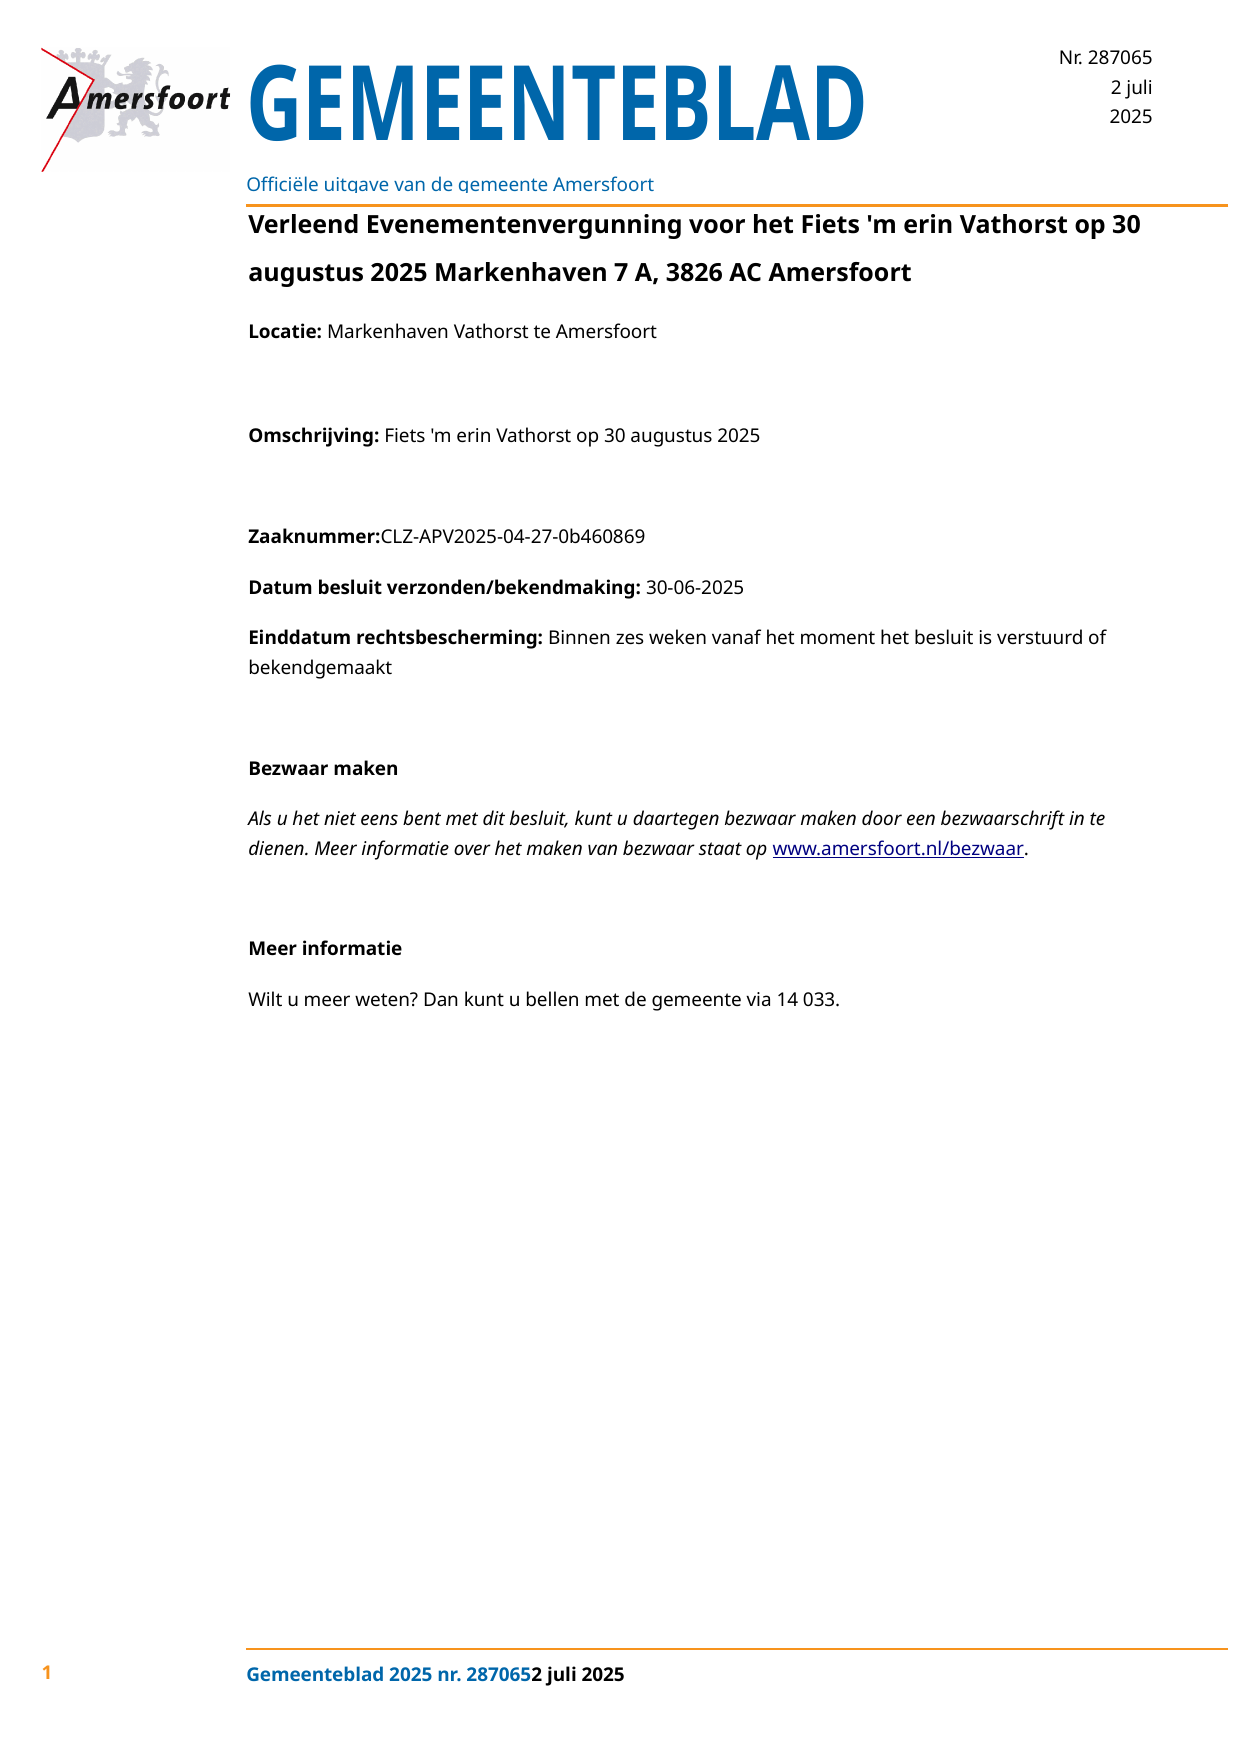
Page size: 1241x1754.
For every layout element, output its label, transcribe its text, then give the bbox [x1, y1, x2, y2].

text ﻿Omschrijving: Fiets 'm erin Vathorst op 30 augustus 2025 [248, 419, 1152, 448]
text Als u het niet eens bent met dit besluit, kunt u daartegen bezwaar maken door een bezwaarschrift in te dienen. Meer informatie over het maken van bezwaar staat op www.amersfoort.nl/bezwaar. [248, 805, 1152, 861]
text Locatie: Markenhaven Vathorst te Amersfoort [248, 318, 1152, 344]
text Bezwaar maken [248, 755, 1152, 781]
text Einddatum rechtsbescherming: Binnen zes weken vanaf het moment het besluit is verstuurd of bekendgemaakt [248, 624, 1152, 680]
text Wilt u meer weten? Dan kunt u bellen met de gemeente via 14 033. [248, 986, 1152, 1012]
picture [41, 47, 231, 172]
text Datum besluit verzonden/bekendmaking: 30-06-2025 [248, 574, 1152, 600]
text Verleend Evenementenvergunning voor het Fiets 'm erin Vathorst op 30 augustus 2025 Markenhaven 7 A, 3826 AC Amersfoort [248, 207, 1152, 288]
text Meer informatie [248, 936, 1152, 961]
text Zaaknummer:CLZ-APV2025-04-27-0b460869 [248, 523, 1152, 549]
